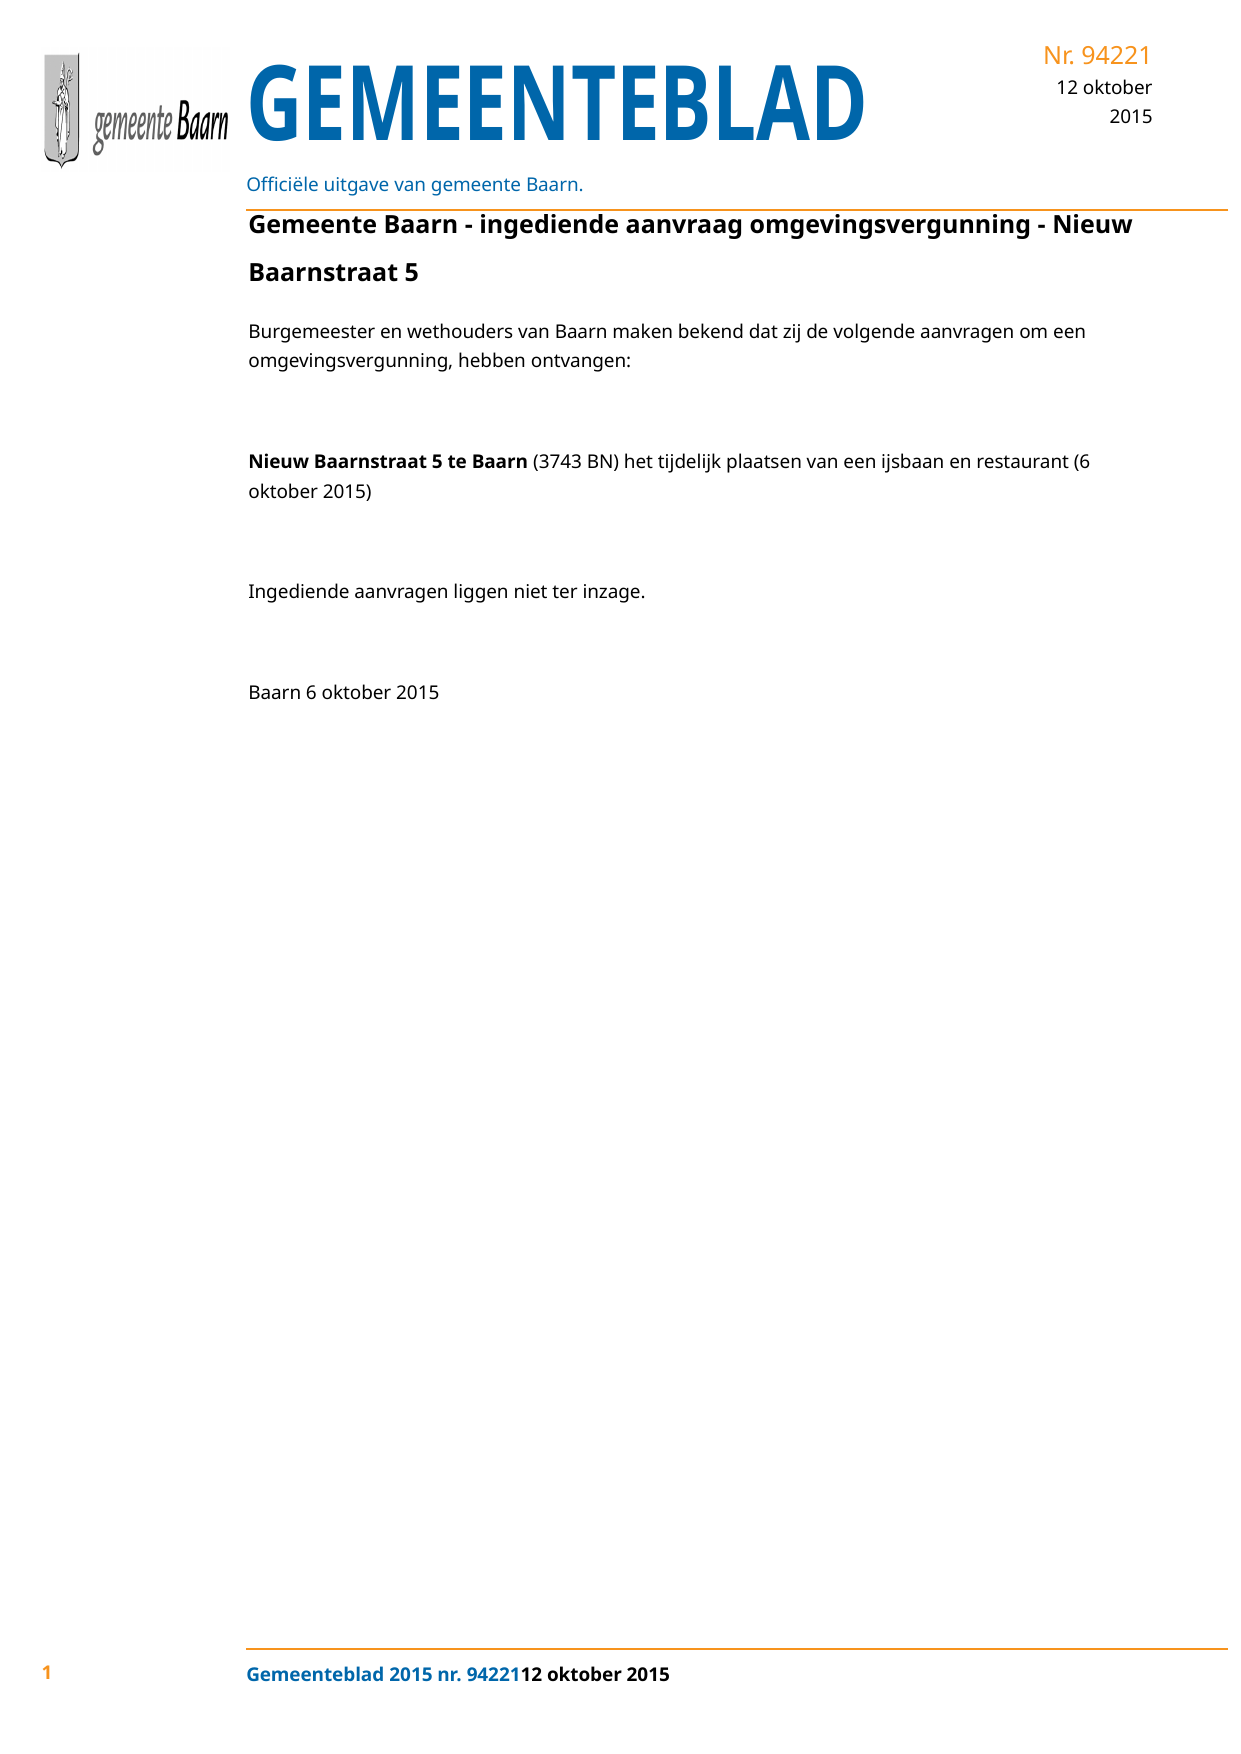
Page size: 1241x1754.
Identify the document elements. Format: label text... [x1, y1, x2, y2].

picture [41, 47, 231, 172]
text Gemeente Baarn - ingediende aanvraag omgevingsvergunning - Nieuw Baarnstraat 5 [248, 211, 1152, 288]
text Ingediende aanvragen liggen niet ter inzage. [248, 579, 1152, 604]
text Baarn 6 oktober 2015 [248, 679, 1152, 705]
text Nieuw Baarnstraat 5 te Baarn (3743 BN) het tijdelijk plaatsen van een ijsbaan en restaurant (6 oktober 2015) [248, 448, 1152, 504]
text Burgemeester en wethouders van Baarn maken bekend dat zij de volgende aanvragen om een omgevingsvergunning, hebben ontvangen: [248, 318, 1152, 373]
